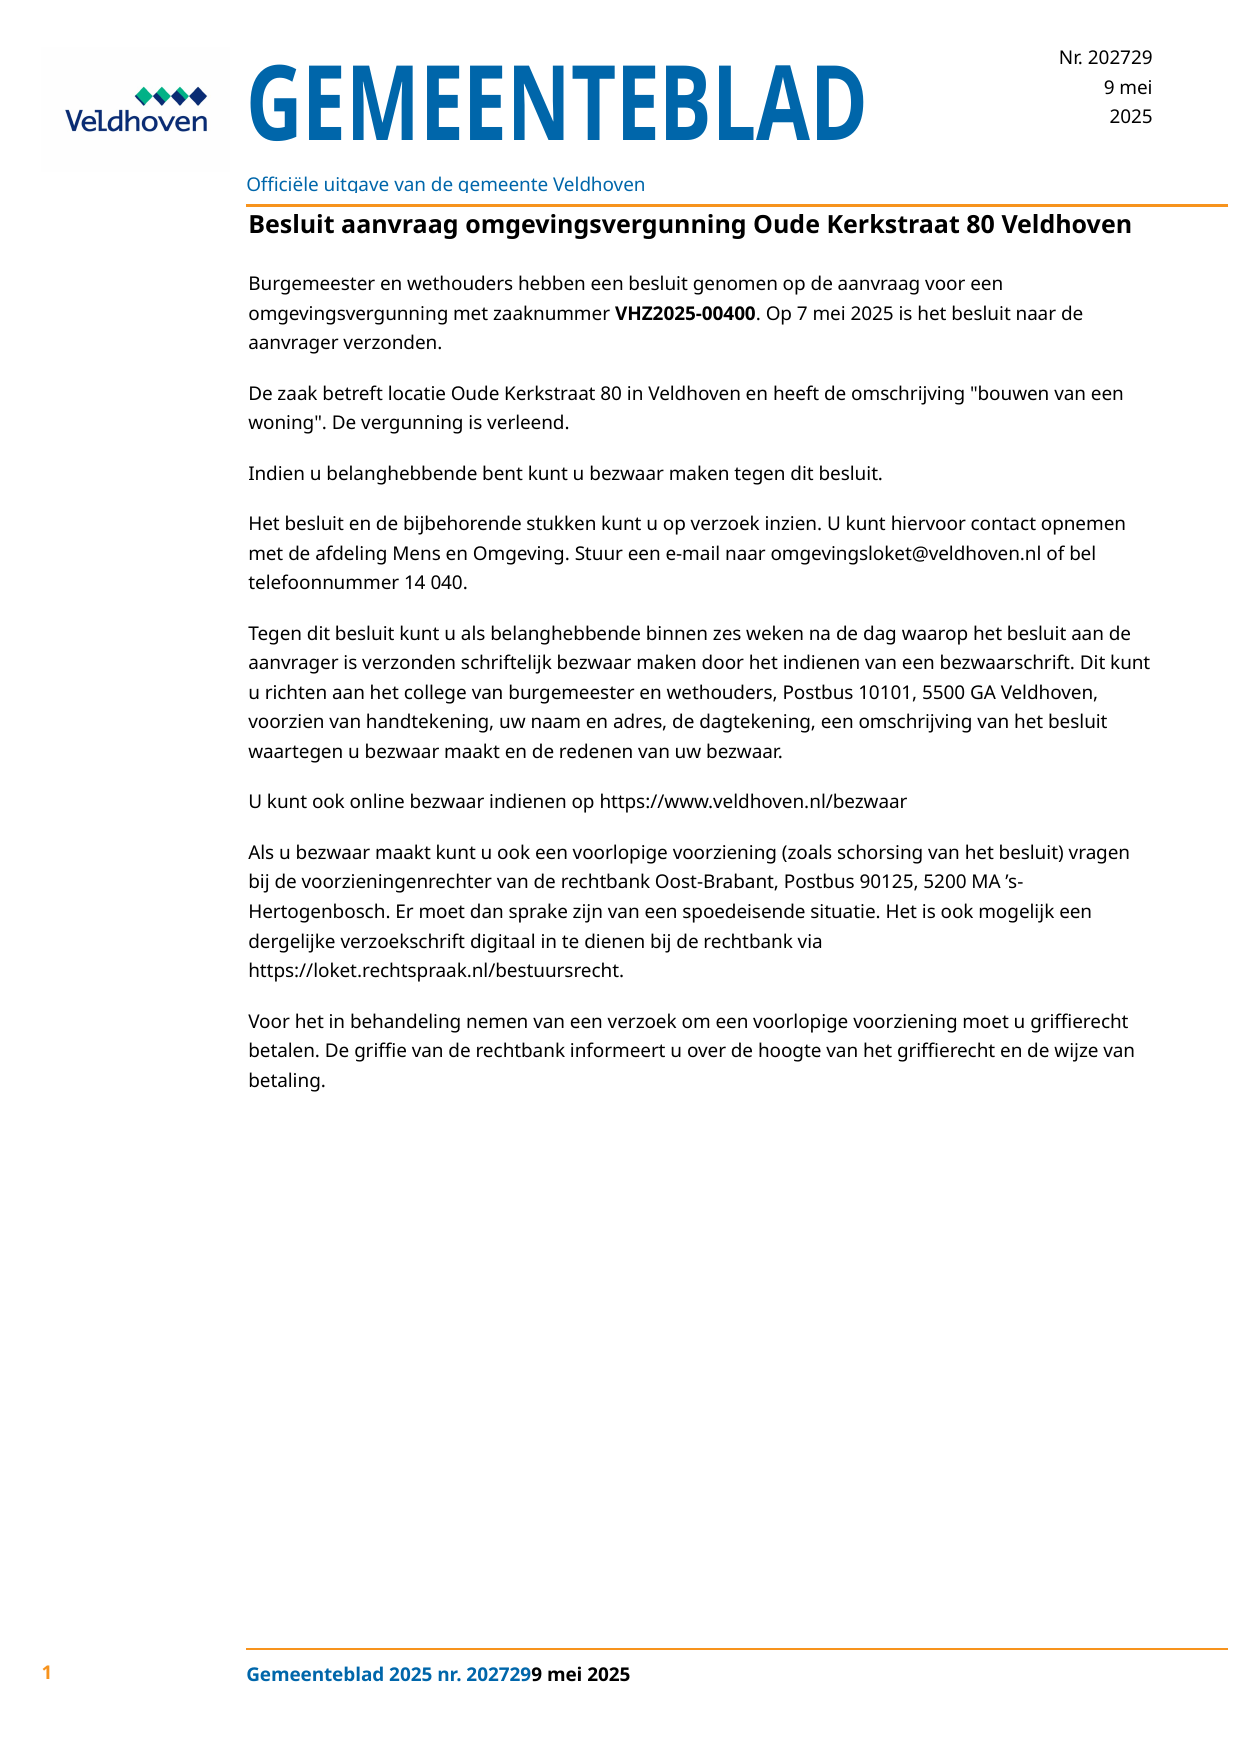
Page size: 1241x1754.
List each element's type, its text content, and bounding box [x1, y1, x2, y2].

text Indien u belanghebbende bent kunt u bezwaar maken tegen dit besluit. [248, 460, 1152, 486]
picture [41, 47, 231, 172]
text De zaak betreft locatie Oude Kerkstraat 80 in Veldhoven en heeft de omschrijving "bouwen van een woning". De vergunning is verleend. [248, 380, 1152, 435]
text Als u bezwaar maakt kunt u ook een voorlopige voorziening (zoals schorsing van het besluit) vragen bij de voorzieningenrechter van de rechtbank Oost-Brabant, Postbus 90125, 5200 MA ’s-Hertogenbosch. Er moet dan sprake zijn van een spoedeisende situatie. Het is ook mogelijk een dergelijke verzoekschrift digitaal in te dienen bij de rechtbank via https://loket.rechtspraak.nl/bestuursrecht. [248, 839, 1152, 983]
text U kunt ook online bezwaar indienen op https://www.veldhoven.nl/bezwaar [248, 789, 1152, 814]
text Het besluit en de bijbehorende stukken kunt u op verzoek inzien. U kunt hiervoor contact opnemen met de afdeling Mens en Omgeving. Stuur een e-mail naar omgevingsloket@veldhoven.nl of bel telefoonnummer 14 040. [248, 510, 1152, 595]
text Voor het in behandeling nemen van een verzoek om een voorlopige voorziening moet u griffierecht betalen. De griffie van de rechtbank informeert u over de hoogte van het griffierecht en de wijze van betaling. [248, 1008, 1152, 1093]
text Burgemeester en wethouders hebben een besluit genomen op de aanvraag voor een omgevingsvergunning met zaaknummer VHZ2025-00400. Op 7 mei 2025 is het besluit naar de aanvrager verzonden. [248, 270, 1152, 355]
text Besluit aanvraag omgevingsvergunning Oude Kerkstraat 80 Veldhoven [248, 207, 1152, 241]
text Tegen dit besluit kunt u als belanghebbende binnen zes weken na de dag waarop het besluit aan de aanvrager is verzonden schriftelijk bezwaar maken door het indienen van een bezwaarschrift. Dit kunt u richten aan het college van burgemeester en wethouders, Postbus 10101, 5500 GA Veldhoven, voorzien van handtekening, uw naam en adres, de dagtekening, een omschrijving van het besluit waartegen u bezwaar maakt en de redenen van uw bezwaar. [248, 620, 1152, 764]
